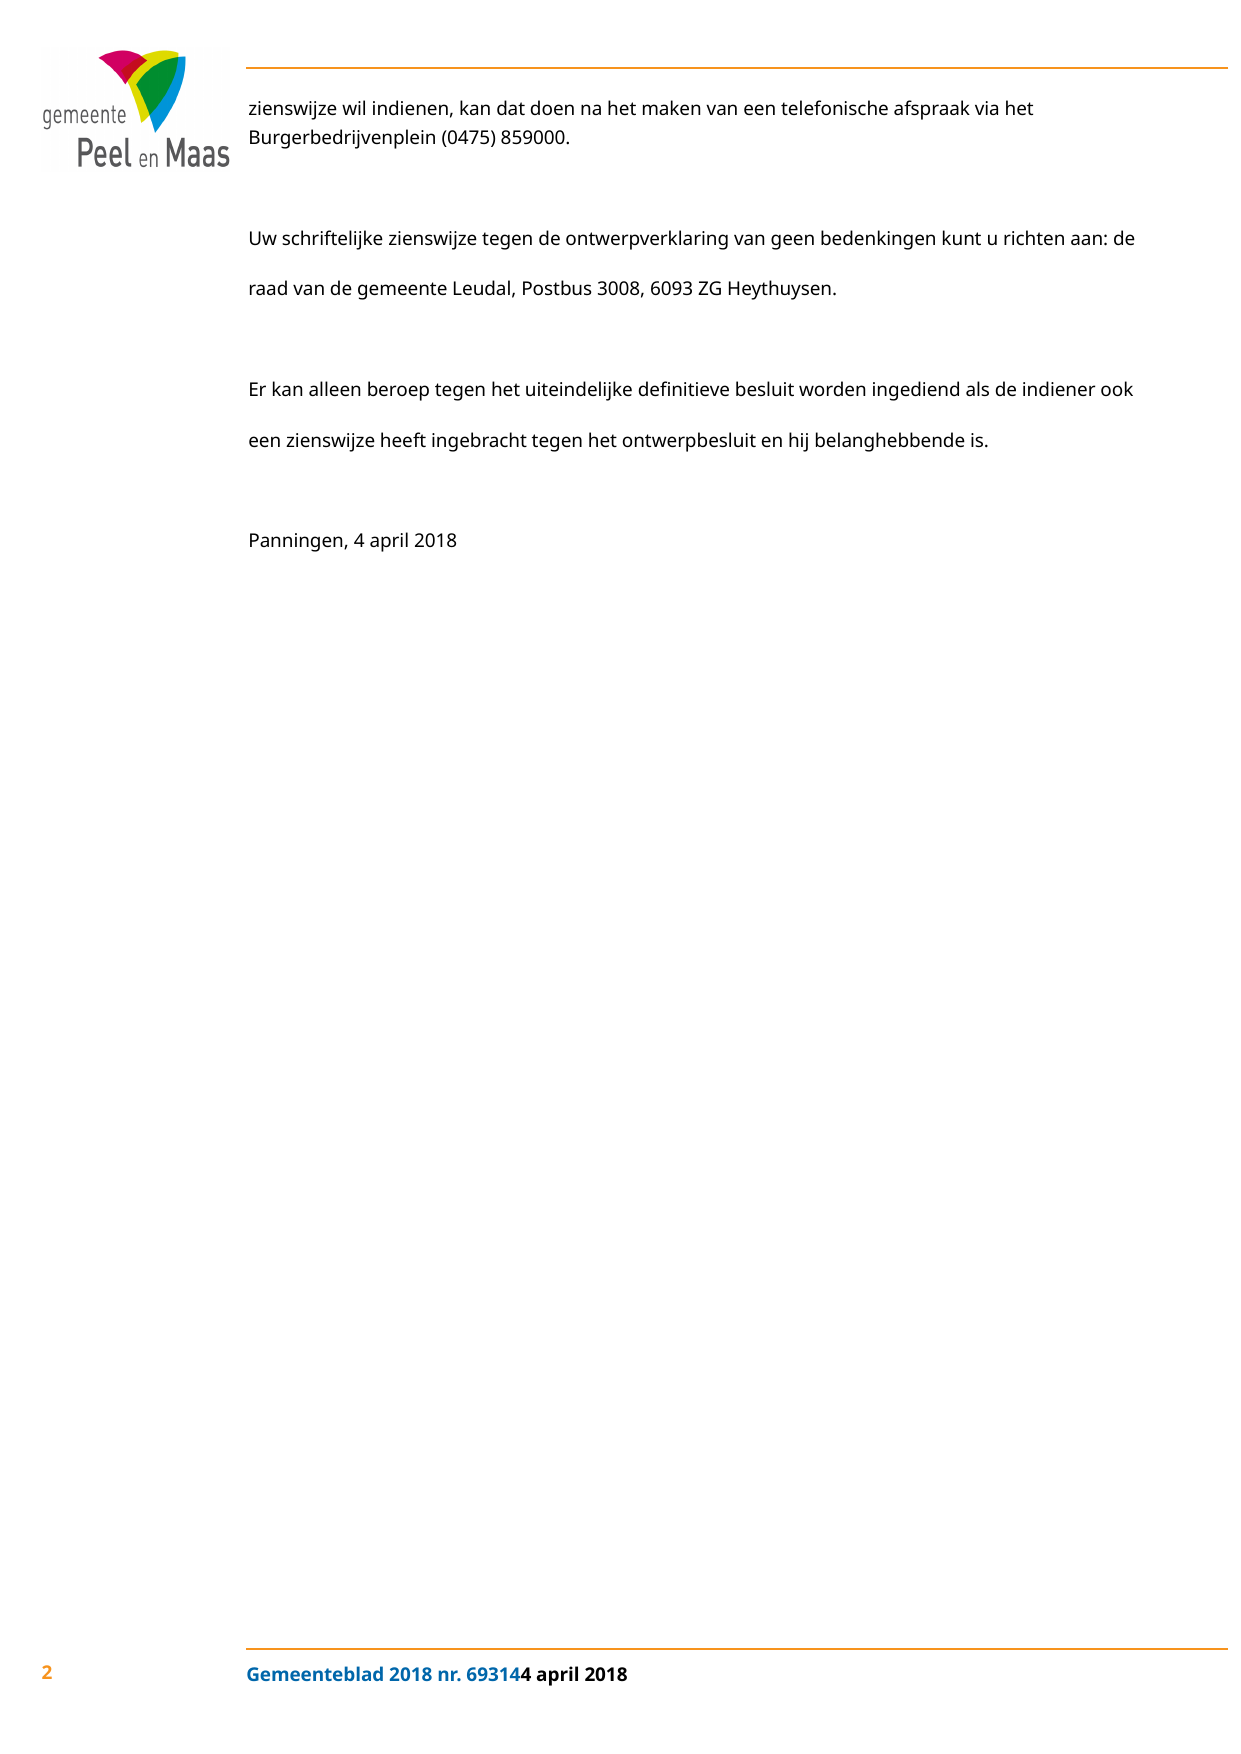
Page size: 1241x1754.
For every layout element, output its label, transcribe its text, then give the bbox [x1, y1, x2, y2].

text Uw schriftelijke zienswijze tegen de ontwerpverklaring van geen bedenkingen kunt u richten aan: de [248, 225, 1152, 251]
text een zienswijze heeft ingebracht tegen het ontwerpbesluit en hij belanghebbende is. [248, 427, 1152, 453]
text Panningen, 4 april 2018 [248, 528, 1152, 553]
text zienswijze wil indienen, kan dat doen na het maken van een telefonische afspraak via het Burgerbedrijvenplein (0475) 859000. [248, 95, 1152, 150]
picture [41, 47, 231, 172]
text raad van de gemeente Leudal, Postbus 3008, 6093 ZG Heythuysen. [248, 276, 1152, 301]
text Er kan alleen beroep tegen het uiteindelijke definitieve besluit worden ingediend als de indiener ook [248, 376, 1152, 402]
